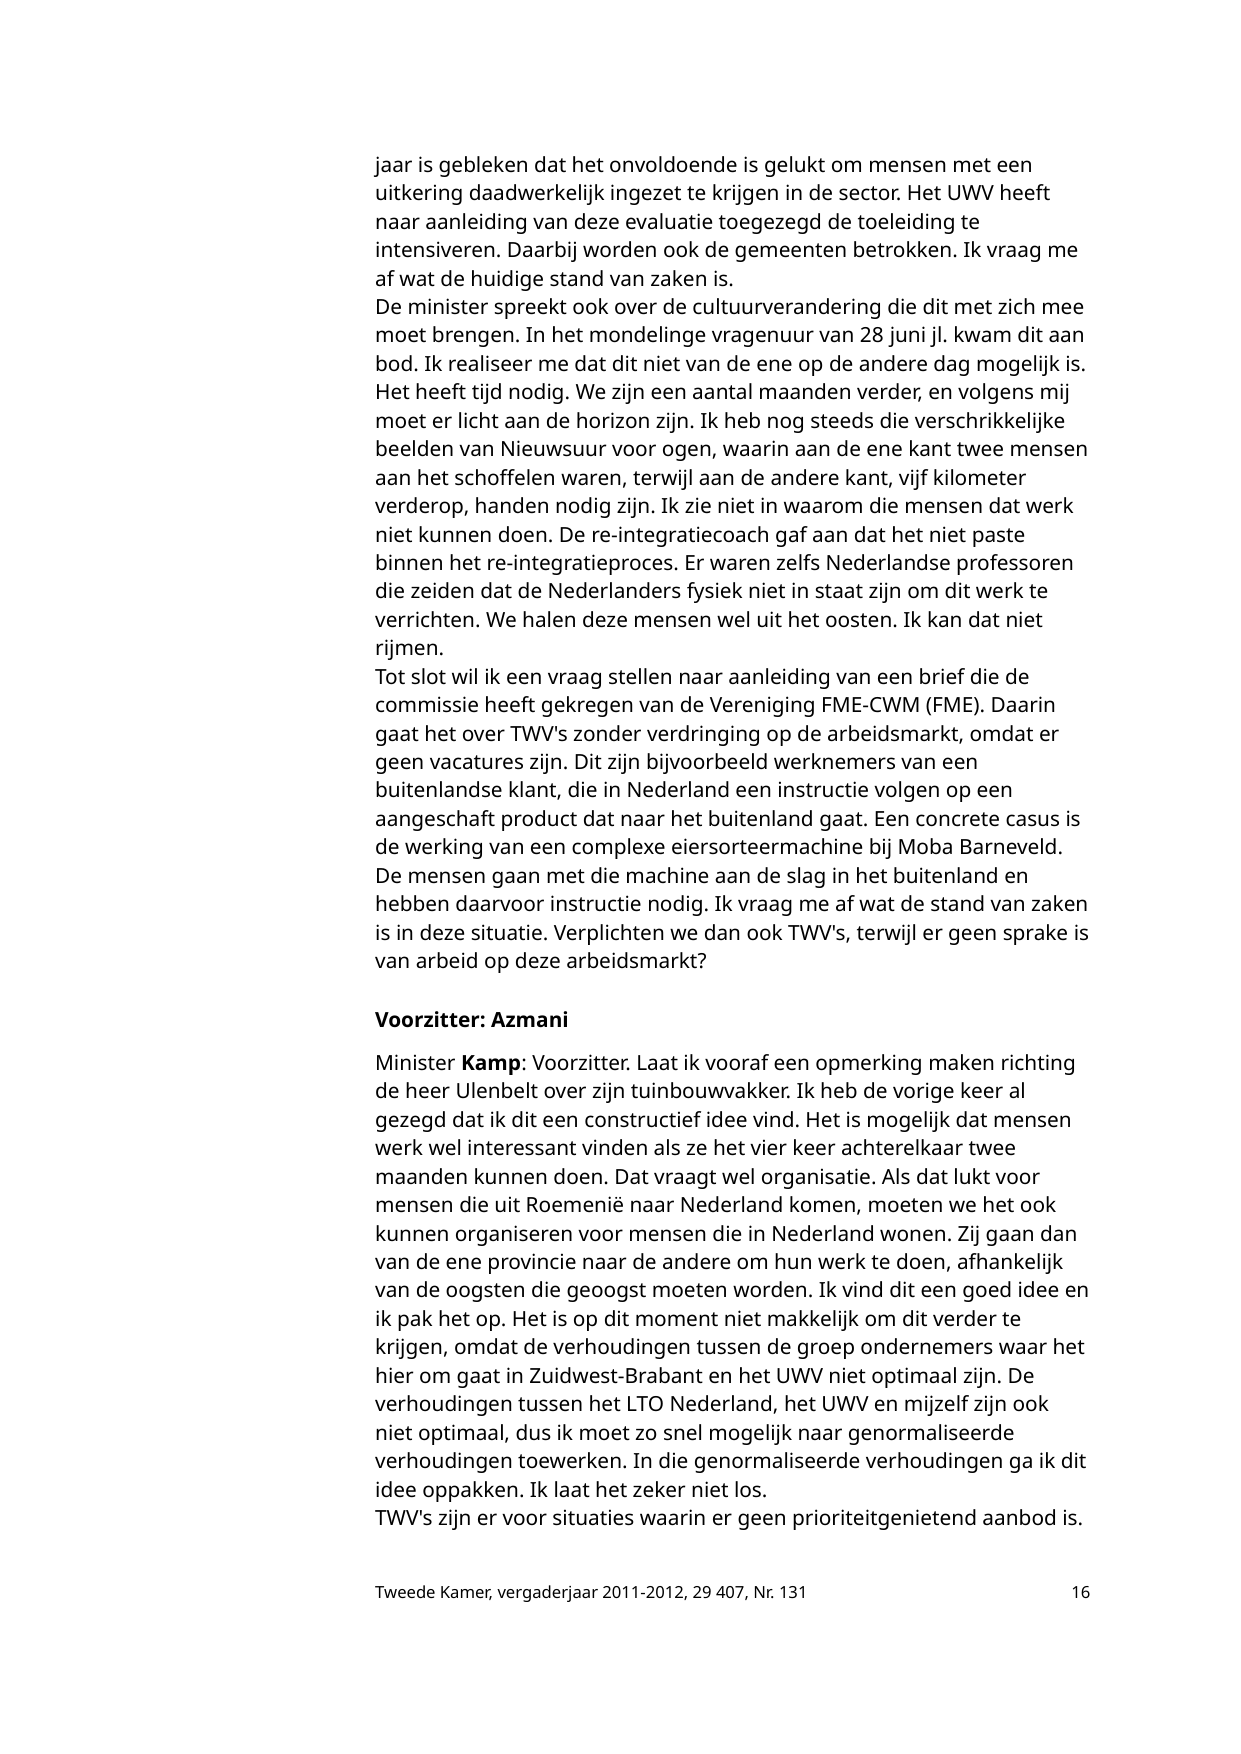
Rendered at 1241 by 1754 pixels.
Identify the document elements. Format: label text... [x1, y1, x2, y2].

text TWV's zijn er voor situaties waarin er geen prioriteitgenietend aanbod is. [375, 1503, 1090, 1532]
text Voorzitter: Azmani [375, 1005, 1090, 1033]
text De minister spreekt ook over de cultuurverandering die dit met zich mee moet brengen. In het mondelinge vragenuur van 28 juni jl. kwam dit aan bod. Ik realiseer me dat dit niet van de ene op de andere dag mogelijk is. Het heeft tijd nodig. We zijn een aantal maanden verder, en volgens mij moet er licht aan de horizon zijn. Ik heb nog steeds die verschrikkelijke beelden van Nieuwsuur voor ogen, waarin aan de ene kant twee mensen aan het schoffelen waren, terwijl aan de andere kant, vijf kilometer verderop, handen nodig zijn. Ik zie niet in waarom die mensen dat werk niet kunnen doen. De re-integratiecoach gaf aan dat het niet paste binnen het re-integratieproces. Er waren zelfs Nederlandse professoren die zeiden dat de Nederlanders fysiek niet in staat zijn om dit werk te verrichten. We halen deze mensen wel uit het oosten. Ik kan dat niet rijmen. [375, 292, 1090, 662]
text Tot slot wil ik een vraag stellen naar aanleiding van een brief die de commissie heeft gekregen van de Vereniging FME-CWM (FME). Daarin gaat het over TWV's zonder verdringing op de arbeidsmarkt, omdat er geen vacatures zijn. Dit zijn bijvoorbeeld werknemers van een buitenlandse klant, die in Nederland een instructie volgen op een aangeschaft product dat naar het buitenland gaat. Een concrete casus is de werking van een complexe eiersorteermachine bij Moba Barneveld. De mensen gaan met die machine aan de slag in het buitenland en hebben daarvoor instructie nodig. Ik vraag me af wat de stand van zaken is in deze situatie. Verplichten we dan ook TWV's, terwijl er geen sprake is van arbeid op deze arbeidsmarkt? [375, 662, 1090, 975]
text jaar is gebleken dat het onvoldoende is gelukt om mensen met een uitkering daadwerkelijk ingezet te krijgen in de sector. Het UWV heeft naar aanleiding van deze evaluatie toegezegd de toeleiding te intensiveren. Daarbij worden ook de gemeenten betrokken. Ik vraag me af wat de huidige stand van zaken is. [375, 150, 1090, 292]
text Minister Kamp: Voorzitter. Laat ik vooraf een opmerking maken richting de heer Ulenbelt over zijn tuinbouwvakker. Ik heb de vorige keer al gezegd dat ik dit een constructief idee vind. Het is mogelijk dat mensen werk wel interessant vinden als ze het vier keer achterelkaar twee maanden kunnen doen. Dat vraagt wel organisatie. Als dat lukt voor mensen die uit Roemenië naar Nederland komen, moeten we het ook kunnen organiseren voor mensen die in Nederland wonen. Zij gaan dan van de ene provincie naar de andere om hun werk te doen, afhankelijk van de oogsten die geoogst moeten worden. Ik vind dit een goed idee en ik pak het op. Het is op dit moment niet makkelijk om dit verder te krijgen, omdat de verhoudingen tussen de groep ondernemers waar het hier om gaat in Zuidwest-Brabant en het UWV niet optimaal zijn. De verhoudingen tussen het LTO Nederland, het UWV en mijzelf zijn ook niet optimaal, dus ik moet zo snel mogelijk naar genormaliseerde verhoudingen toewerken. In die genormaliseerde verhoudingen ga ik dit idee oppakken. Ik laat het zeker niet los. [375, 1048, 1090, 1503]
